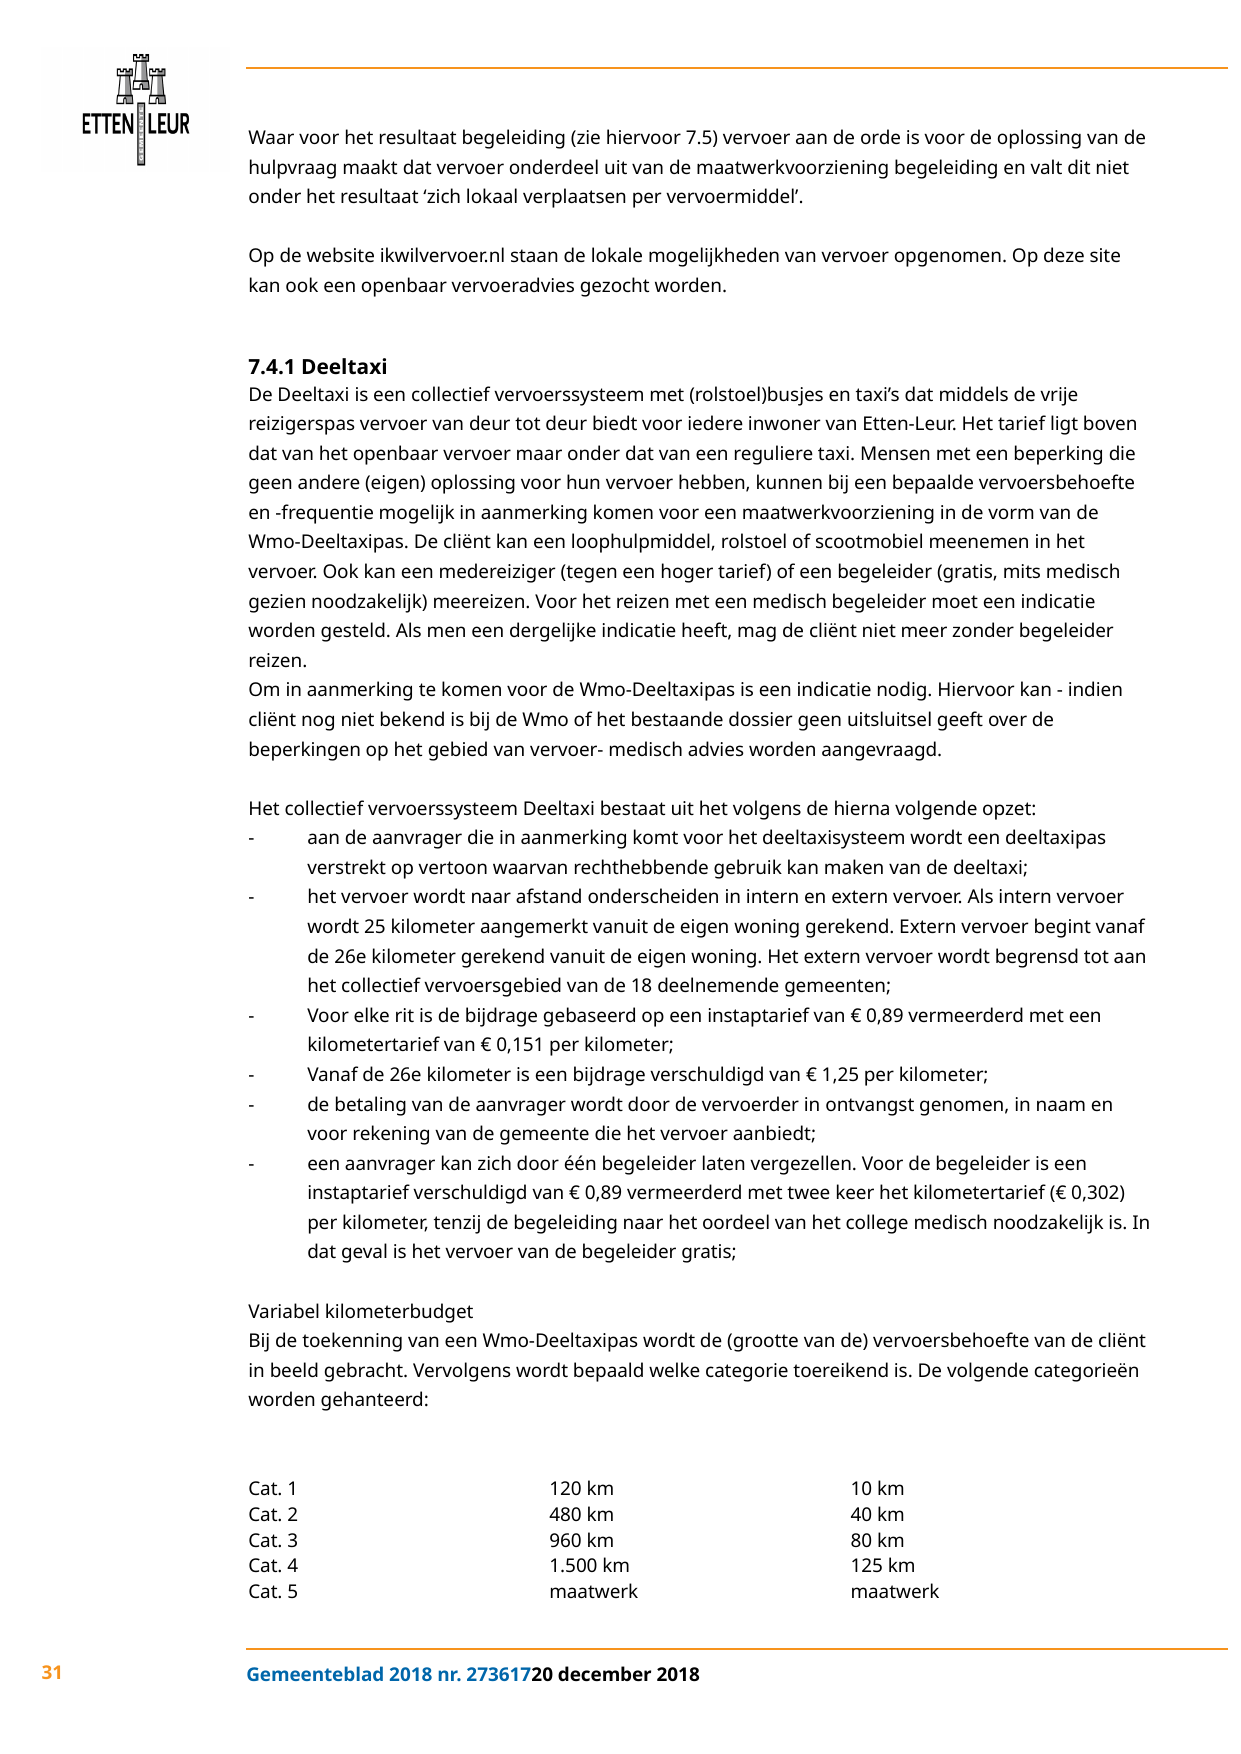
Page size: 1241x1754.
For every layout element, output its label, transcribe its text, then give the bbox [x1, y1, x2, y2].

table_cell maatwerk [850, 1578, 1152, 1604]
table_cell 125 km [850, 1553, 1152, 1578]
list een aanvrager kan zich door één begeleider laten vergezellen. Voor de begeleider is een instaptarief verschuldigd van € 0,89 vermeerderd met twee keer het kilometertarief (€ 0,302) per kilometer, tenzij de begeleiding naar het oordeel van het college medisch noodzakelijk is. In dat geval is het vervoer van de begeleider gratis; [248, 1150, 1152, 1264]
list de betaling van de aanvrager wordt door de vervoerder in ontvangst genomen, in naam en voor rekening van de gemeente die het vervoer aanbiedt; [248, 1091, 1152, 1146]
table_header 10 km [850, 1475, 1152, 1501]
table_cell 40 km [850, 1501, 1152, 1527]
table_header 120 km [549, 1475, 850, 1501]
table_cell Cat. 4 [248, 1553, 549, 1578]
table_cell 1.500 km [549, 1553, 850, 1578]
table_cell maatwerk [549, 1578, 850, 1604]
text De Deeltaxi is een collectief vervoerssysteem met (rolstoel)busjes en taxi’s dat middels de vrije reizigerspas vervoer van deur tot deur biedt voor iedere inwoner van Etten-Leur. Het tarief ligt boven dat van het openbaar vervoer maar onder dat van een reguliere taxi. Mensen met een beperking die geen andere (eigen) oplossing voor hun vervoer hebben, kunnen bij een bepaalde vervoersbehoefte en -frequentie mogelijk in aanmerking komen voor een maatwerkvoorziening in de vorm van de Wmo-Deeltaxipas. De cliënt kan een loophulpmiddel, rolstoel of scootmobiel meenemen in het vervoer. Ook kan een medereiziger (tegen een hoger tarief) of een begeleider (gratis, mits medisch gezien noodzakelijk) meereizen. Voor het reizen met een medisch begeleider moet een indicatie worden gesteld. Als men een dergelijke indicatie heeft, mag de cliënt niet meer zonder begeleider reizen. [248, 381, 1152, 673]
list Voor elke rit is de bijdrage gebaseerd op een instaptarief van € 0,89 vermeerderd met een kilometertarief van € 0,151 per kilometer; [248, 1002, 1152, 1057]
text Om in aanmerking te komen voor de Wmo-Deeltaxipas is een indicatie nodig. Hiervoor kan - indien cliënt nog niet bekend is bij de Wmo of het bestaande dossier geen uitsluitsel geeft over de beperkingen op het gebied van vervoer- medisch advies worden aangevraagd. [248, 677, 1152, 761]
text Op de website ikwilvervoer.nl staan de lokale mogelijkheden van vervoer opgenomen. Op deze site kan ook een openbaar vervoeradvies gezocht worden. [248, 243, 1152, 298]
table_cell Cat. 3 [248, 1527, 549, 1553]
list Vanaf de 26e kilometer is een bijdrage verschuldigd van € 1,25 per kilometer; [248, 1061, 1152, 1087]
table_cell 960 km [549, 1527, 850, 1553]
picture [41, 47, 231, 172]
list het vervoer wordt naar afstand onderscheiden in intern en extern vervoer. Als intern vervoer wordt 25 kilometer aangemerkt vanuit de eigen woning gerekend. Extern vervoer begint vanaf de 26e kilometer gerekend vanuit de eigen woning. Het extern vervoer wordt begrensd tot aan het collectief vervoersgebied van de 18 deelnemende gemeenten; [248, 884, 1152, 998]
text 7.4.1 Deeltaxi [248, 352, 1152, 381]
table_cell Cat. 2 [248, 1501, 549, 1527]
text Bij de toekenning van een Wmo-Deeltaxipas wordt de (grootte van de) vervoersbehoefte van de cliënt in beeld gebracht. Vervolgens wordt bepaald welke categorie toereikend is. De volgende categorieën worden gehanteerd: [248, 1327, 1152, 1412]
table_cell Cat. 5 [248, 1578, 549, 1604]
text Waar voor het resultaat begeleiding (zie hiervoor 7.5) vervoer aan de orde is voor de oplossing van de hulpvraag maakt dat vervoer onderdeel uit van de maatwerkvoorziening begeleiding en valt dit niet onder het resultaat ‘zich lokaal verplaatsen per vervoermiddel’. [248, 124, 1152, 209]
table_cell 80 km [850, 1527, 1152, 1553]
table_cell 480 km [549, 1501, 850, 1527]
list aan de aanvrager die in aanmerking komt voor het deeltaxisysteem wordt een deeltaxipas verstrekt op vertoon waarvan rechthebbende gebruik kan maken van de deeltaxi; [248, 824, 1152, 880]
text Variabel kilometerbudget [248, 1298, 1152, 1323]
text Het collectief vervoerssysteem Deeltaxi bestaat uit het volgens de hierna volgende opzet: [248, 795, 1152, 821]
table_header Cat. 1 [248, 1475, 549, 1501]
